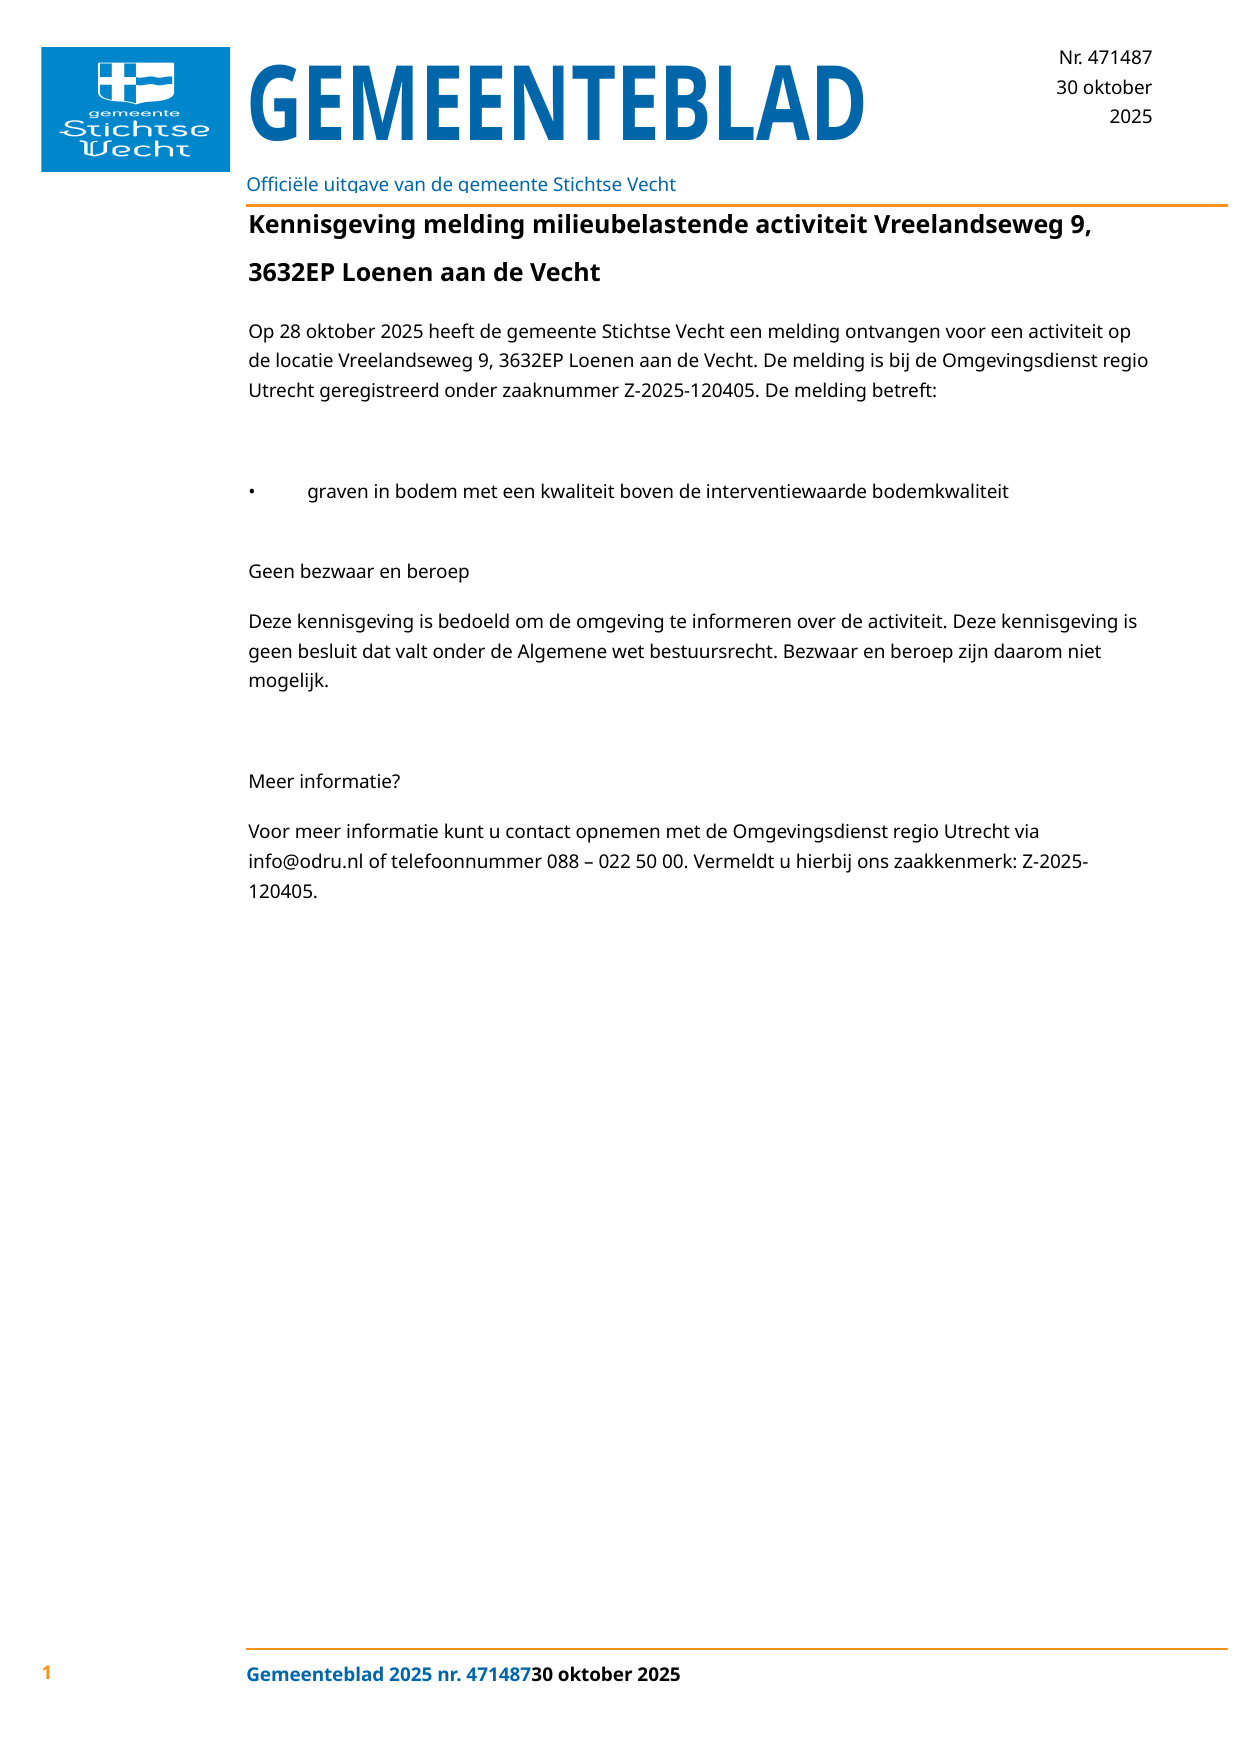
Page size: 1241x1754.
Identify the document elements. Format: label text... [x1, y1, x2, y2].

text Kennisgeving melding milieubelastende activiteit Vreelandseweg 9, 3632EP Loenen aan de Vecht [248, 207, 1152, 288]
text Op 28 oktober 2025 heeft de gemeente Stichtse Vecht een melding ontvangen voor een activiteit op de locatie Vreelandseweg 9, 3632EP Loenen aan de Vecht. De melding is bij de Omgevingsdienst regio Utrecht geregistreerd onder zaaknummer Z-2025-120405. De melding betreft: [248, 318, 1152, 403]
picture [137, 63, 174, 103]
picture [99, 63, 135, 101]
text Voor meer informatie kunt u contact opnemen met de Omgevingsdienst regio Utrecht via info@odru.nl of telefoonnummer 088 – 022 50 00. Vermeldt u hierbij ons zaakkenmerk: Z-2025-120405. [248, 819, 1152, 904]
list graven in bodem met een kwaliteit boven de interventiewaarde bodemkwaliteit [248, 478, 1152, 504]
text Geen bezwaar en beroep [248, 558, 1152, 584]
text Deze kennisgeving is bedoeld om de omgeving te informeren over de activiteit. Deze kennisgeving is geen besluit dat valt onder de Algemene wet bestuursrecht. Bezwaar en beroep zijn daarom niet mogelijk. [248, 608, 1152, 693]
text Meer informatie? [248, 768, 1152, 794]
